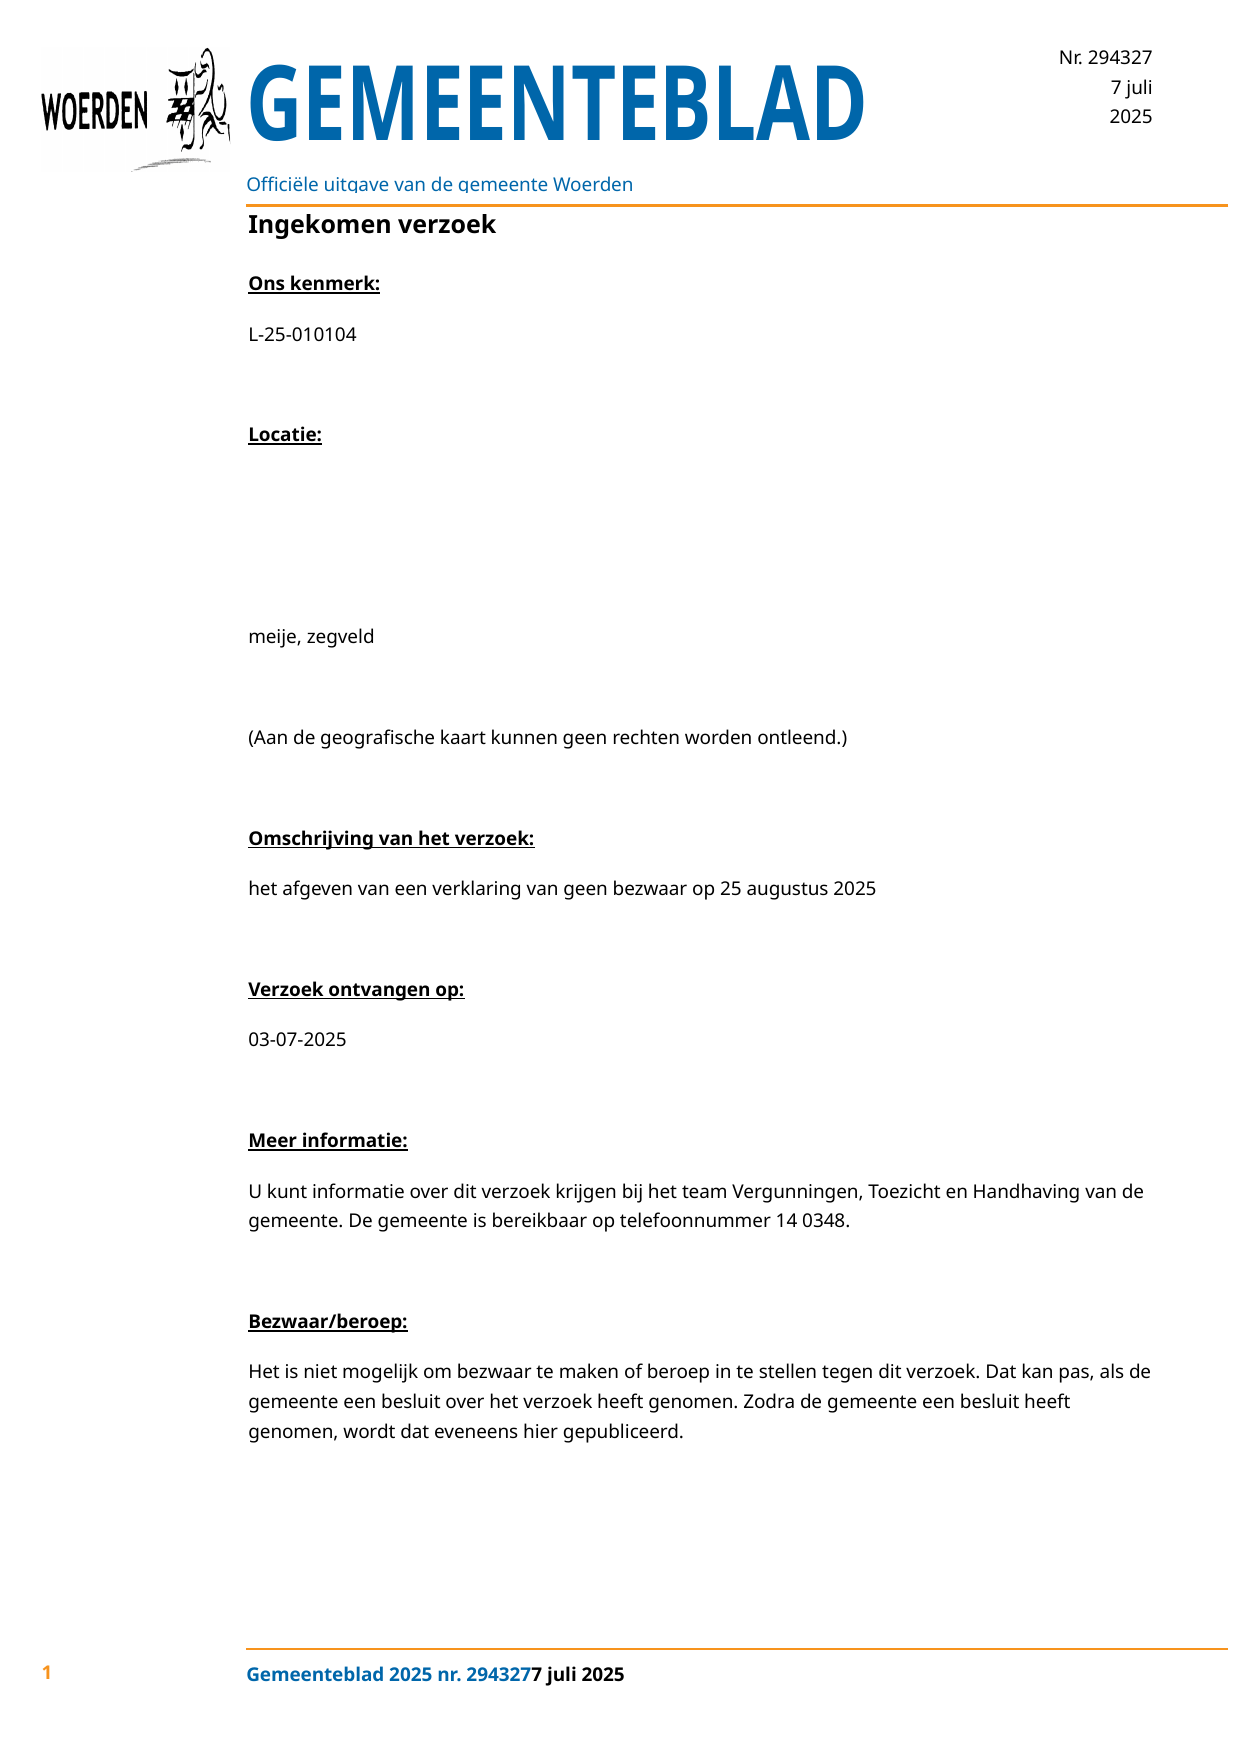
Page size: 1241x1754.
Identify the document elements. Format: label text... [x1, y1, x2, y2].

text Het is niet mogelijk om bezwaar te maken of beroep in te stellen tegen dit verzoek. Dat kan pas, als de gemeente een besluit over het verzoek heeft genomen. Zodra de gemeente een besluit heeft genomen, wordt dat eveneens hier gepubliceerd. [248, 1359, 1152, 1443]
text Locatie: [248, 422, 1152, 447]
text (Aan de geografische kaart kunnen geen rechten worden ontleend.) [248, 724, 1152, 750]
text Ons kenmerk: [248, 270, 1152, 296]
picture [41, 47, 231, 172]
text Bezwaar/beroep: [248, 1308, 1152, 1334]
text Meer informatie: [248, 1127, 1152, 1153]
text Ingekomen verzoek [248, 207, 1152, 241]
text Verzoek ontvangen op: [248, 976, 1152, 1002]
text 03-07-2025 [248, 1027, 1152, 1052]
text Omschrijving van het verzoek: [248, 825, 1152, 851]
text meije, zegveld [248, 623, 1152, 649]
text U kunt informatie over dit verzoek krijgen bij het team Vergunningen, Toezicht en Handhaving van de gemeente. De gemeente is bereikbaar op telefoonnummer 14 0348. [248, 1178, 1152, 1233]
text L-25-010104 [248, 321, 1152, 346]
text het afgeven van een verklaring van geen bezwaar op 25 augustus 2025 [248, 875, 1152, 901]
